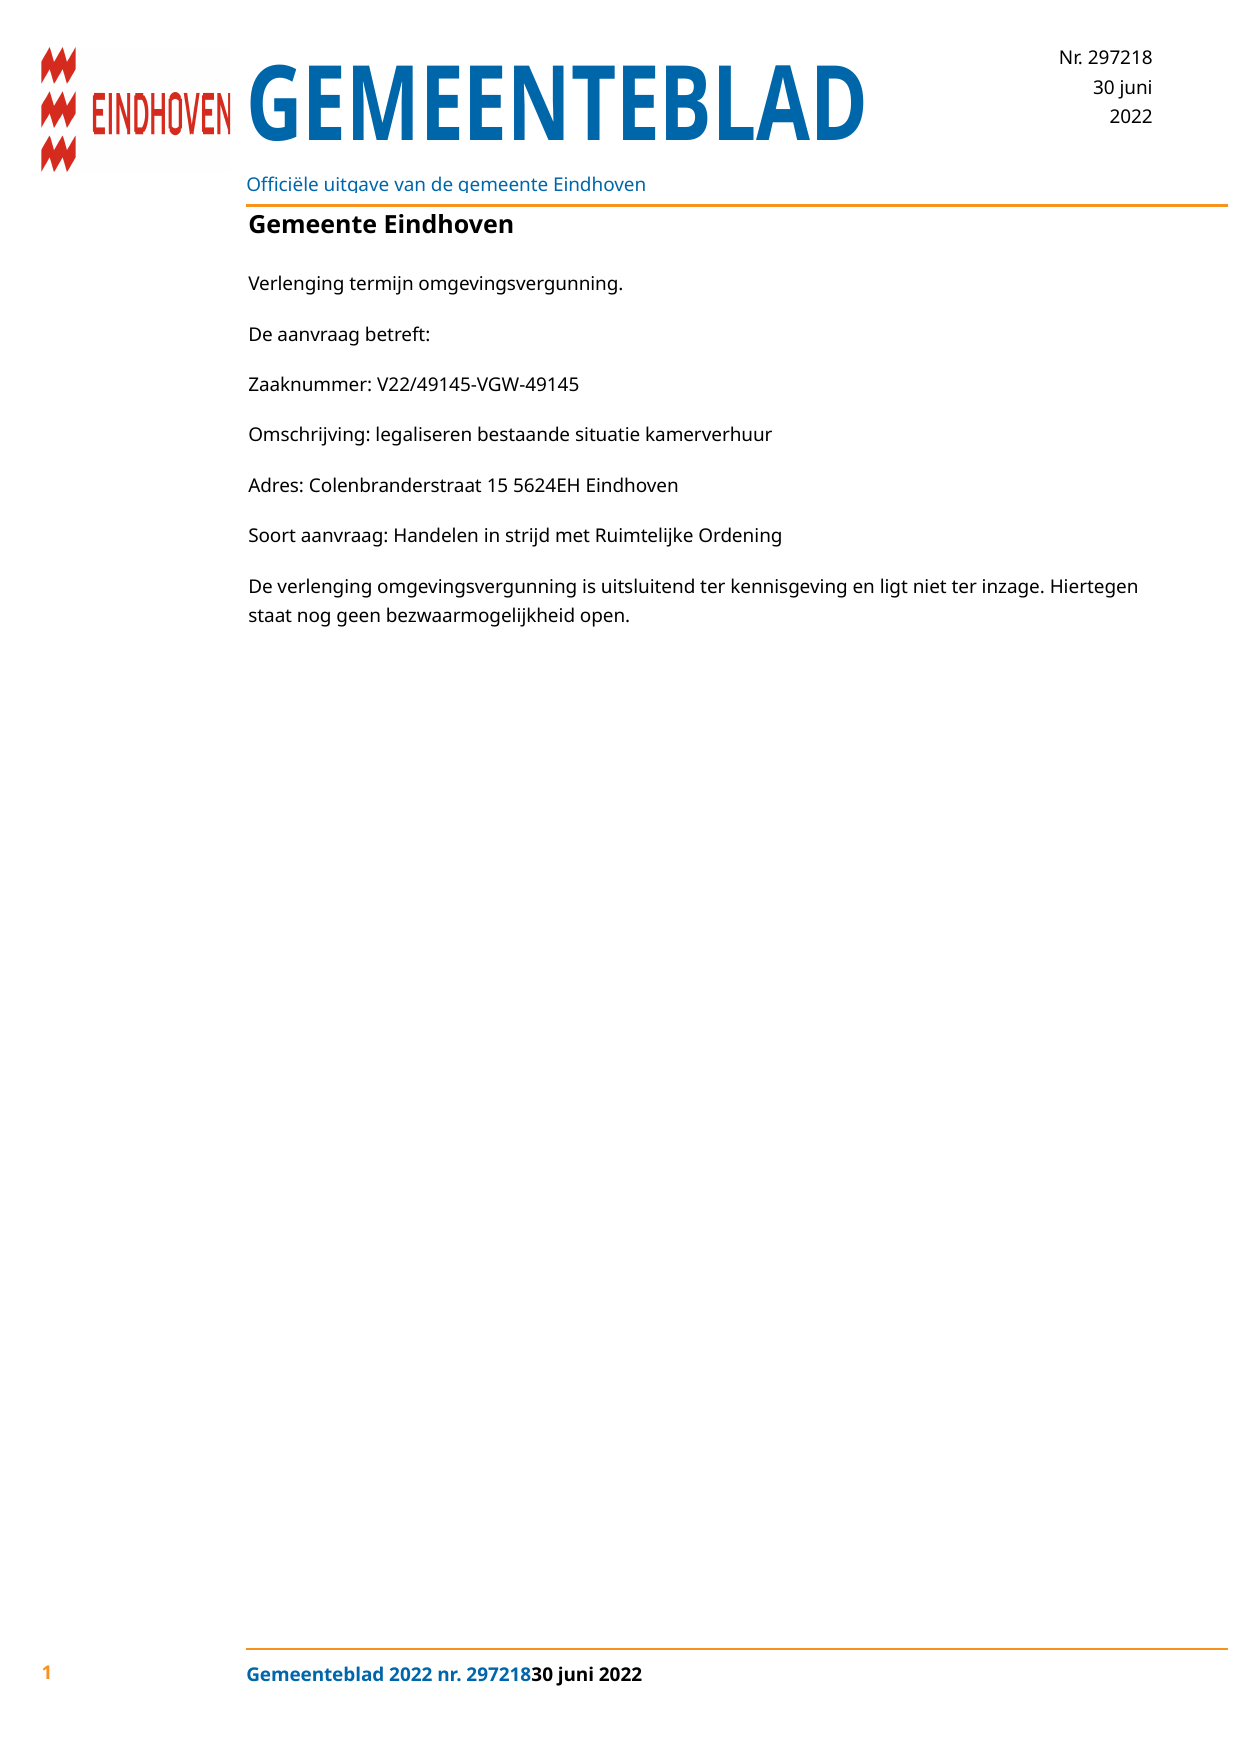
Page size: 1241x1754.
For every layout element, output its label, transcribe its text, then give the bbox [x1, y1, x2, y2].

text Omschrijving: legaliseren bestaande situatie kamerverhuur [248, 422, 1152, 447]
text De aanvraag betreft: [248, 321, 1152, 346]
text Gemeente Eindhoven [248, 207, 1152, 241]
text Verlenging termijn omgevingsvergunning. [248, 270, 1152, 296]
text Soort aanvraag: Handelen in strijd met Ruimtelijke Ordening [248, 522, 1152, 548]
text Adres: Colenbranderstraat 15 5624EH Eindhoven [248, 472, 1152, 498]
text De verlenging omgevingsvergunning is uitsluitend ter kennisgeving en ligt niet ter inzage. Hiertegen staat nog geen bezwaarmogelijkheid open. [248, 573, 1152, 628]
text Zaaknummer: V22/49145-VGW-49145 [248, 371, 1152, 397]
picture [41, 47, 231, 172]
